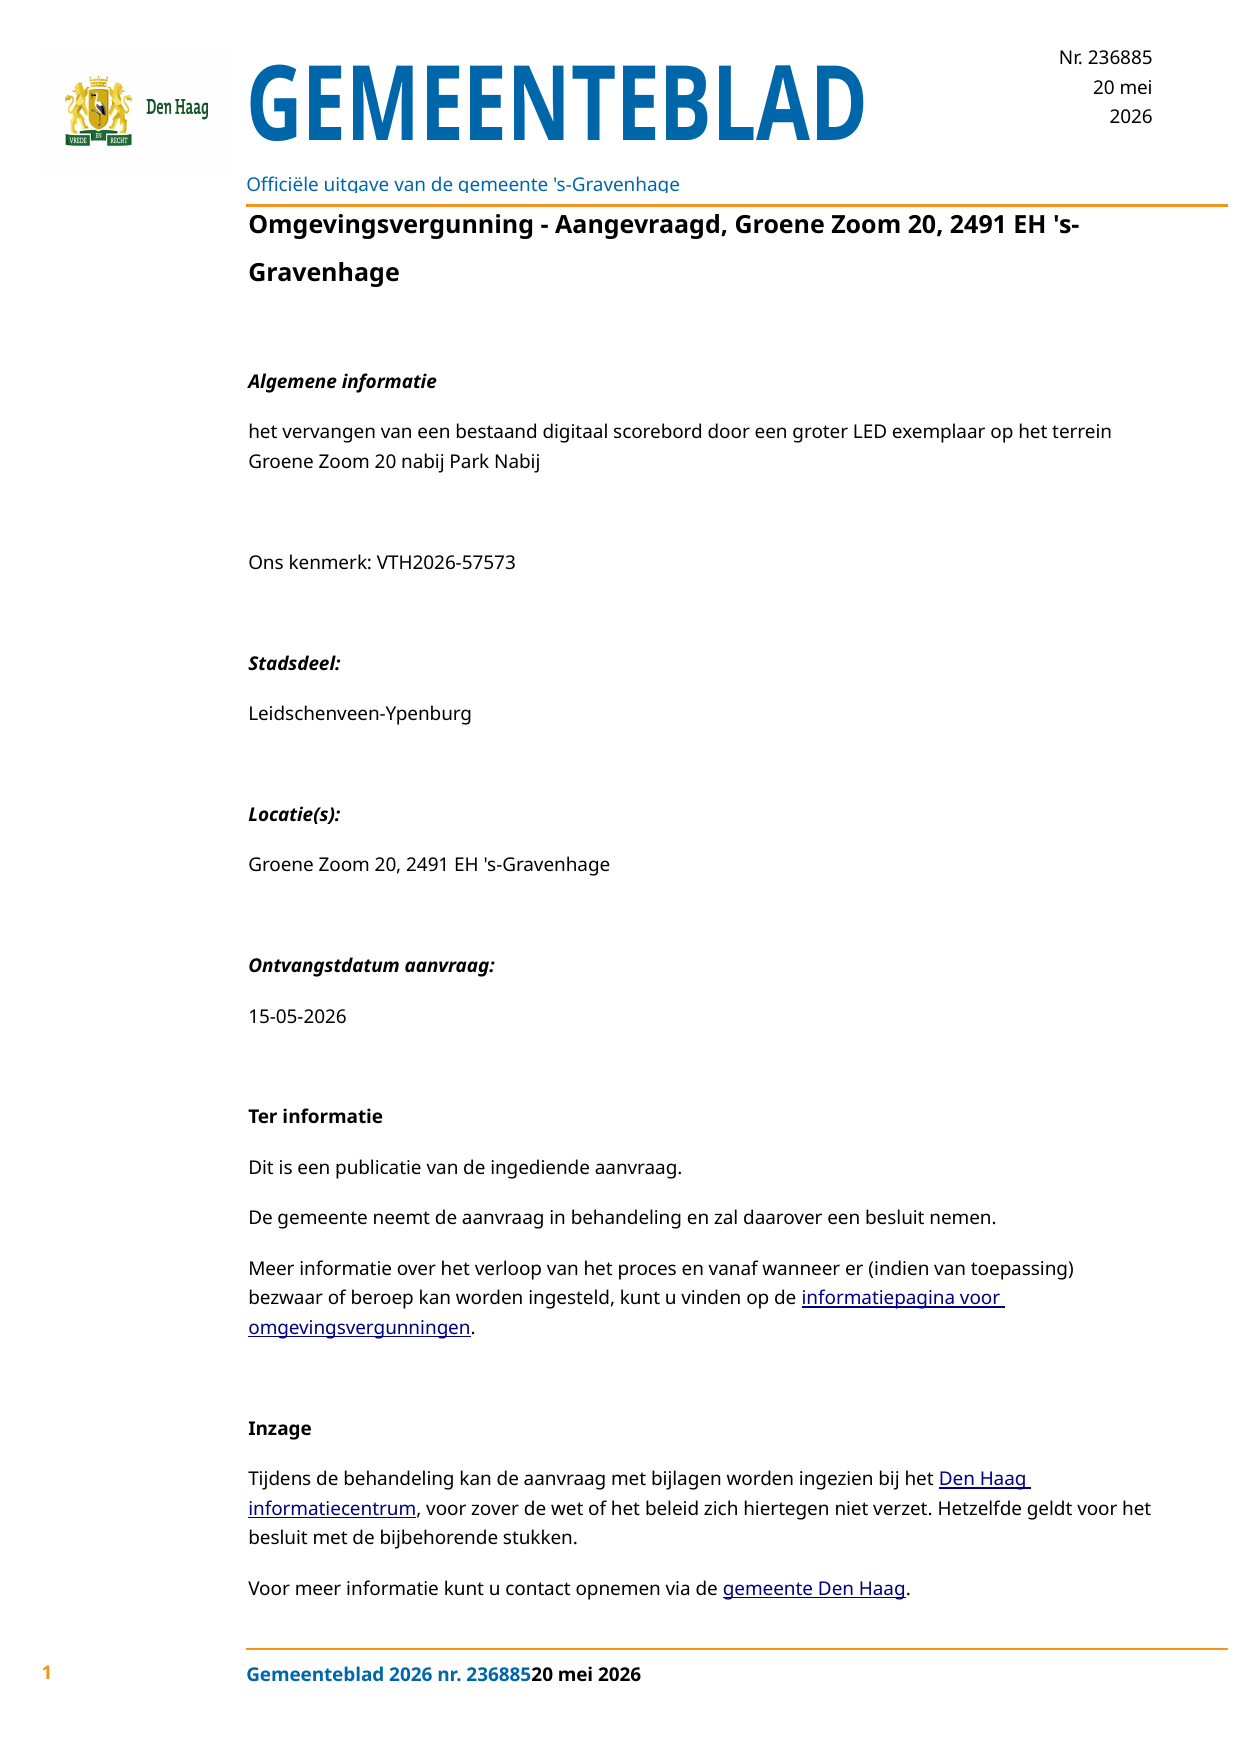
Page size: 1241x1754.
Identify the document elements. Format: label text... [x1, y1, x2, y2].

text Voor meer informatie kunt u contact opnemen via de gemeente Den Haag. [248, 1575, 1152, 1601]
text Leidschenveen-Ypenburg [248, 700, 1152, 726]
text Ter informatie [248, 1104, 1152, 1129]
text Algemene informatie [248, 368, 1152, 394]
picture [41, 47, 231, 172]
text 15-05-2026 [248, 1003, 1152, 1029]
text Inzage [248, 1415, 1152, 1441]
text Omgevingsvergunning - Aangevraagd, Groene Zoom 20, 2491 EH 's-Gravenhage [248, 207, 1152, 288]
text het vervangen van een bestaand digitaal scorebord door een groter LED exemplaar op het terrein Groene Zoom 20 nabij Park Nabij [248, 419, 1152, 474]
text Groene Zoom 20, 2491 EH 's-Gravenhage [248, 852, 1152, 877]
text Dit is een publicatie van de ingediende aanvraag. [248, 1154, 1152, 1180]
text Stadsdeel: [248, 650, 1152, 676]
text De gemeente neemt de aanvraag in behandeling en zal daarover een besluit nemen. [248, 1204, 1152, 1230]
text Ons kenmerk: VTH2026-57573 [248, 549, 1152, 575]
text Ontvangstdatum aanvraag: [248, 952, 1152, 978]
text Meer informatie over het verloop van het proces en vanaf wanneer er (indien van toepassing) bezwaar of beroep kan worden ingesteld, kunt u vinden op de informatiepagina voor omgevingsvergunningen. [248, 1255, 1152, 1340]
text Tijdens de behandeling kan de aanvraag met bijlagen worden ingezien bij het Den Haag informatiecentrum, voor zover de wet of het beleid zich hiertegen niet verzet. Hetzelfde geldt voor het besluit met de bijbehorende stukken. [248, 1465, 1152, 1550]
text Locatie(s): [248, 801, 1152, 827]
